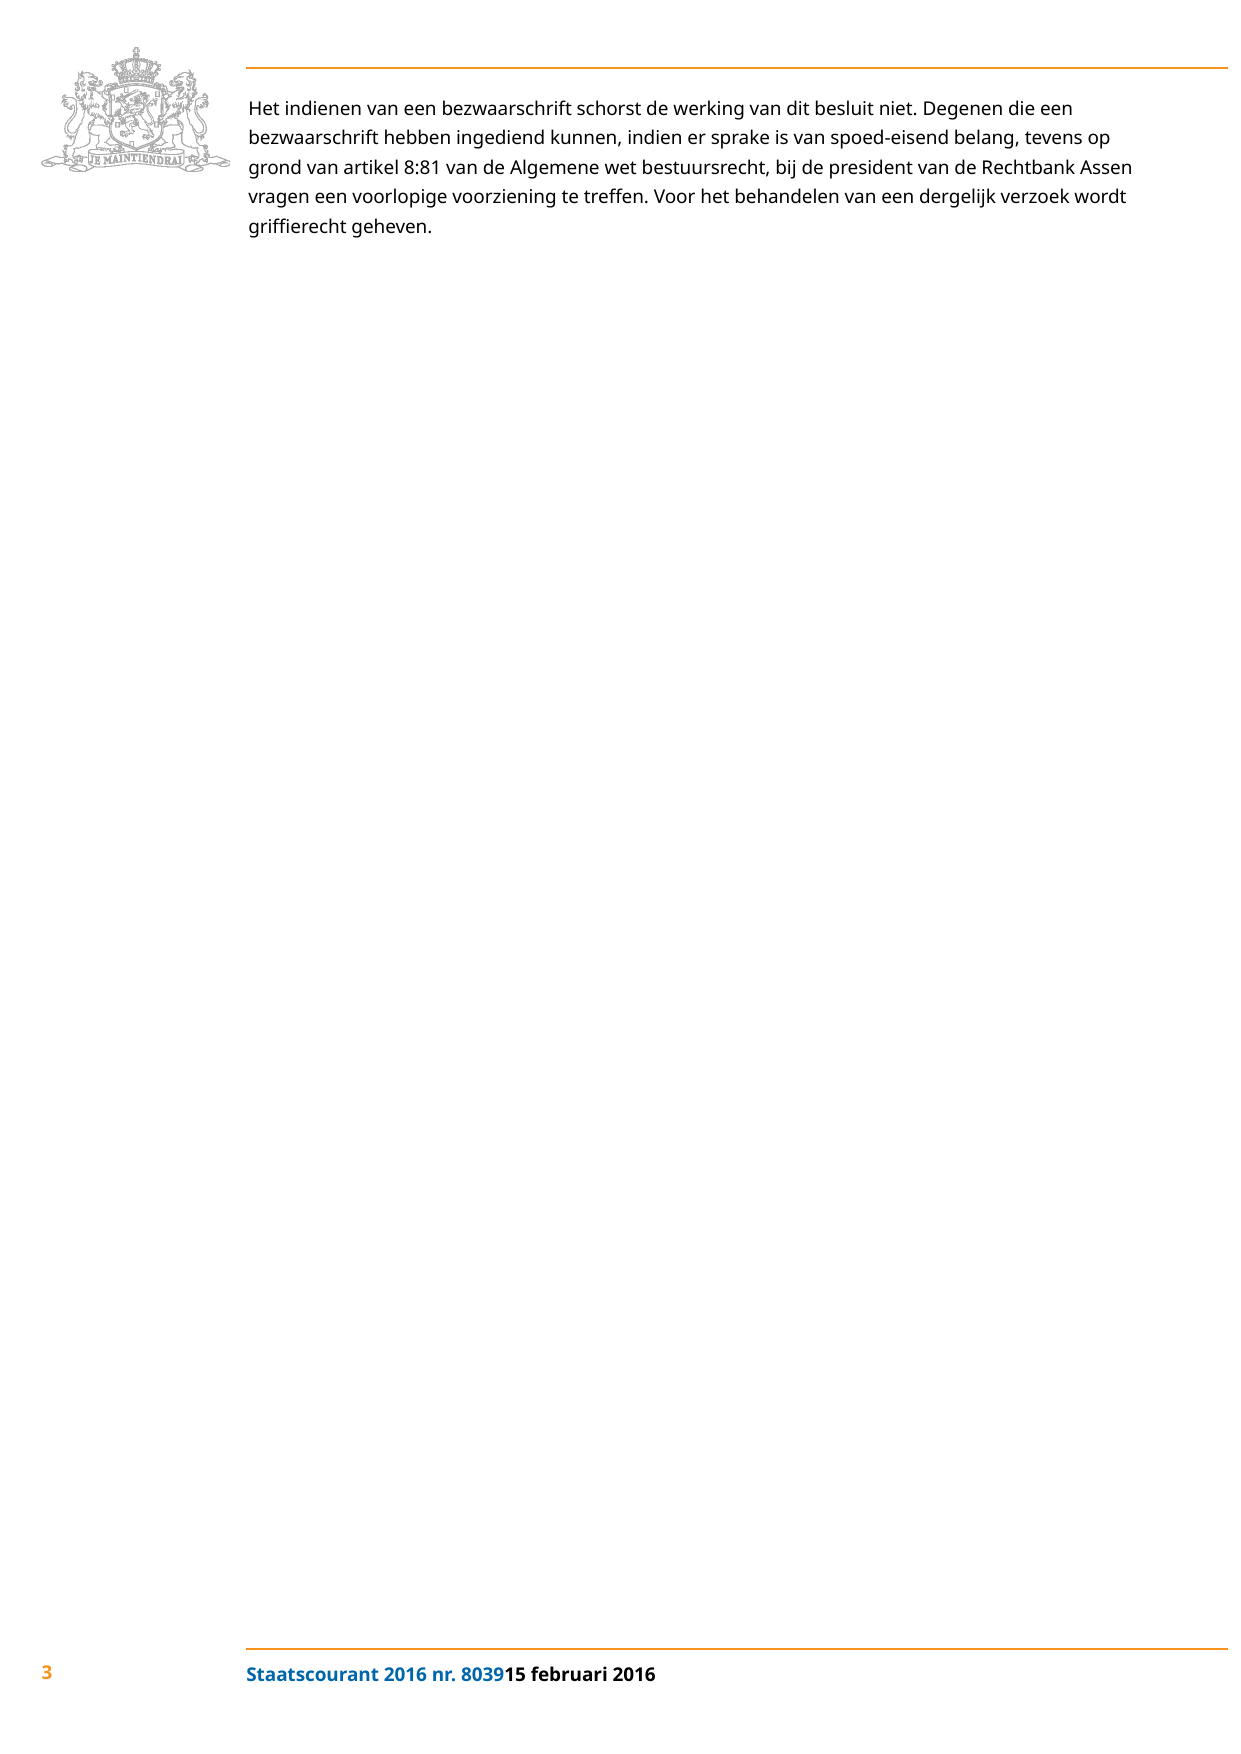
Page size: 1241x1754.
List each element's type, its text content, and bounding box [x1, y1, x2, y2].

text Het indienen van een bezwaarschrift schorst de werking van dit besluit niet. Degenen die een bezwaarschrift hebben ingediend kunnen, indien er sprake is van spoed-eisend belang, tevens op grond van artikel 8:81 van de Algemene wet bestuursrecht, bij de president van de Rechtbank Assen vragen een voorlopige voorziening te treffen. Voor het behandelen van een dergelijk verzoek wordt griffierecht geheven. [248, 95, 1152, 239]
picture [41, 47, 231, 172]
